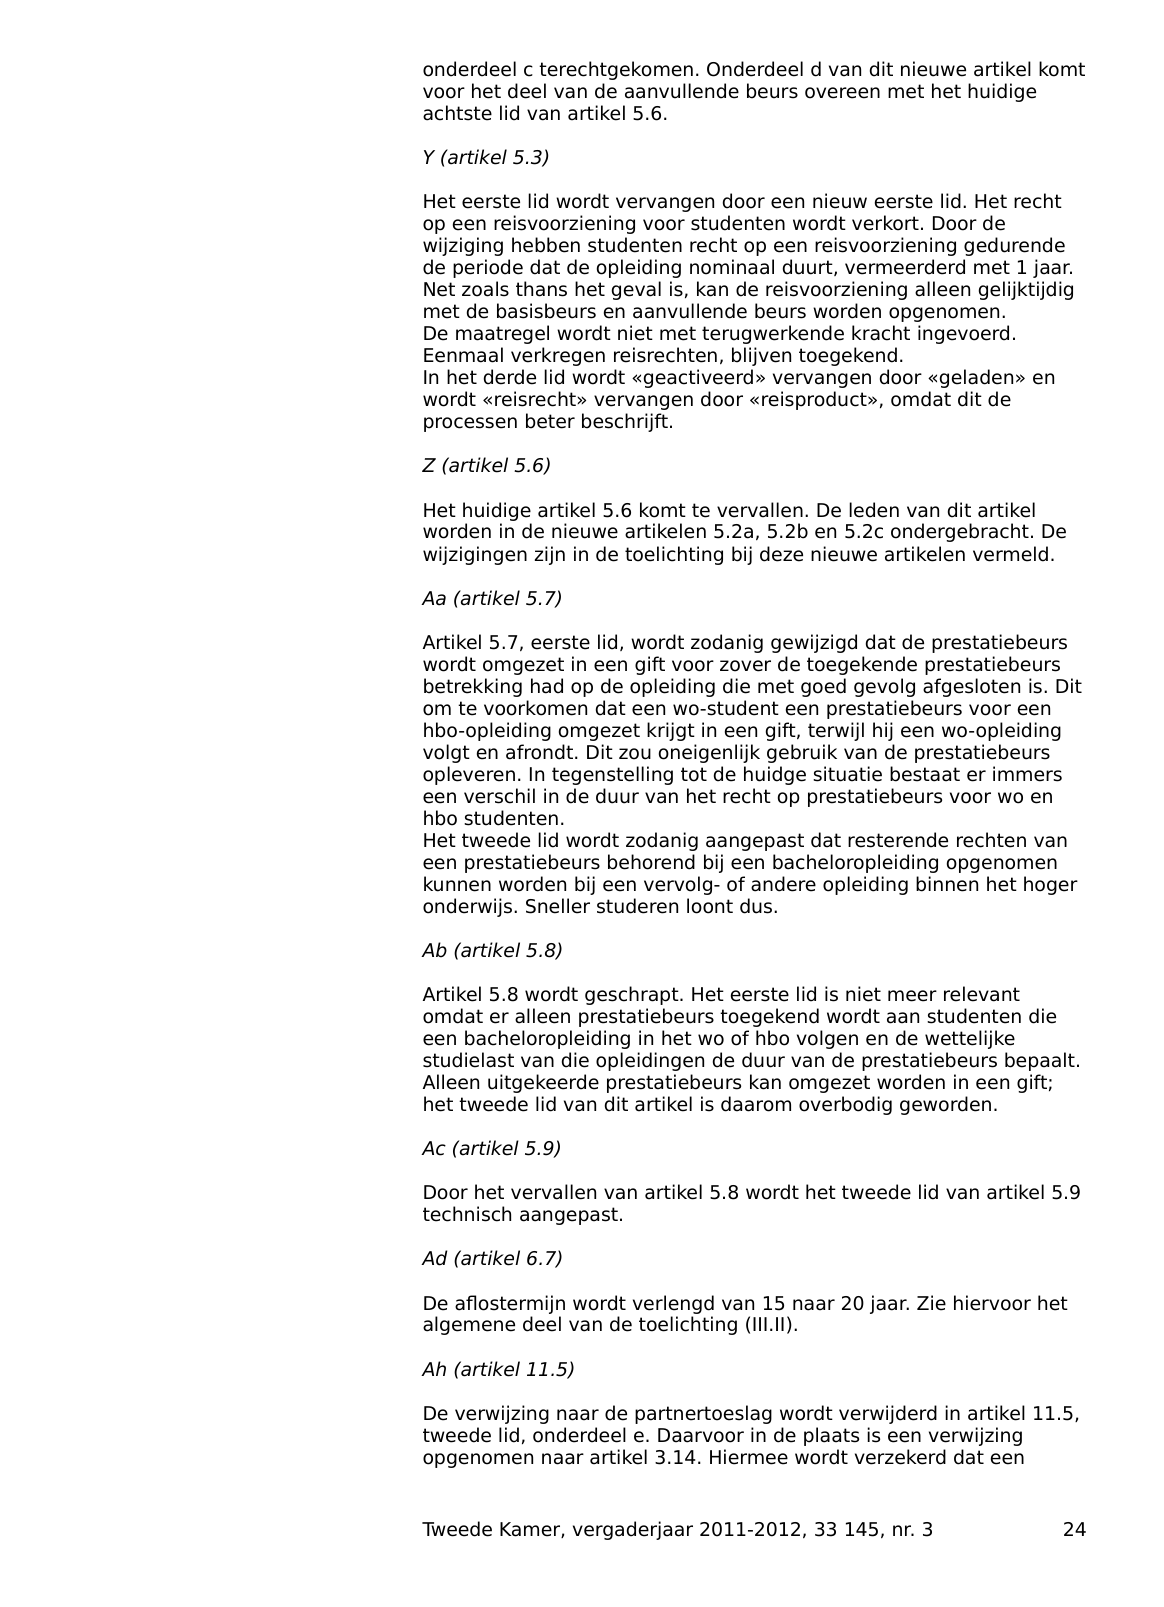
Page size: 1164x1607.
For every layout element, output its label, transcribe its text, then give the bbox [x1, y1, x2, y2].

text Het tweede lid wordt zodanig aangepast dat resterende rechten van een prestatiebeurs behorend bij een bacheloropleiding opgenomen kunnen worden bij een vervolg- of andere opleiding binnen het hoger onderwijs. Sneller studeren loont dus. [422, 829, 1087, 917]
text De verwijzing naar de partnertoeslag wordt verwijderd in artikel 11.5, tweede lid, onderdeel e. Daarvoor in de plaats is een verwijzing opgenomen naar artikel 3.14. Hiermee wordt verzekerd dat een [422, 1403, 1087, 1469]
text Door het vervallen van artikel 5.8 wordt het tweede lid van artikel 5.9 technisch aangepast. [422, 1182, 1087, 1226]
subtitle Y (artikel 5.3) [422, 147, 1087, 169]
text Het eerste lid wordt vervangen door een nieuw eerste lid. Het recht op een reisvoorziening voor studenten wordt verkort. Door de wijziging hebben studenten recht op een reisvoorziening gedurende de periode dat de opleiding nominaal duurt, vermeerderd met 1 jaar. Net zoals thans het geval is, kan de reisvoorziening alleen gelijktijdig met de basisbeurs en aanvullende beurs worden opgenomen. [422, 191, 1087, 323]
text onderdeel c terechtgekomen. Onderdeel d van dit nieuwe artikel komt voor het deel van de aanvullende beurs overeen met het huidige achtste lid van artikel 5.6. [422, 59, 1087, 125]
text Artikel 5.7, eerste lid, wordt zodanig gewijzigd dat de prestatiebeurs wordt omgezet in een gift voor zover de toegekende prestatiebeurs betrekking had op de opleiding die met goed gevolg afgesloten is. Dit om te voorkomen dat een wo-student een prestatiebeurs voor een hbo-opleiding omgezet krijgt in een gift, terwijl hij een wo-opleiding volgt en afrondt. Dit zou oneigenlijk gebruik van de prestatiebeurs opleveren. In tegenstelling tot de huidge situatie bestaat er immers een verschil in de duur van het recht op prestatiebeurs voor wo en hbo studenten. [422, 632, 1087, 829]
text De aflostermijn wordt verlengd van 15 naar 20 jaar. Zie hiervoor het algemene deel van de toelichting (III.II). [422, 1292, 1087, 1336]
subtitle Ac (artikel 5.9) [422, 1138, 1087, 1160]
subtitle Ad (artikel 6.7) [422, 1248, 1087, 1270]
text Artikel 5.8 wordt geschrapt. Het eerste lid is niet meer relevant omdat er alleen prestatiebeurs toegekend wordt aan studenten die een bacheloropleiding in het wo of hbo volgen en de wettelijke studielast van die opleidingen de duur van de prestatiebeurs bepaalt. [422, 984, 1087, 1072]
text Alleen uitgekeerde prestatiebeurs kan omgezet worden in een gift; het tweede lid van dit artikel is daarom overbodig geworden. [422, 1072, 1087, 1116]
subtitle Aa (artikel 5.7) [422, 588, 1087, 609]
text In het derde lid wordt «geactiveerd» vervangen door «geladen» en wordt «reisrecht» vervangen door «reisproduct», omdat dit de processen beter beschrijft. [422, 367, 1087, 433]
subtitle Ab (artikel 5.8) [422, 940, 1087, 962]
subtitle Ah (artikel 11.5) [422, 1358, 1087, 1381]
text Het huidige artikel 5.6 komt te vervallen. De leden van dit artikel worden in de nieuwe artikelen 5.2a, 5.2b en 5.2c ondergebracht. De wijzigingen zijn in de toelichting bij deze nieuwe artikelen vermeld. [422, 499, 1087, 565]
subtitle Z (artikel 5.6) [422, 455, 1087, 477]
text De maatregel wordt niet met terugwerkende kracht ingevoerd. Eenmaal verkregen reisrechten, blijven toegekend. [422, 323, 1087, 367]
